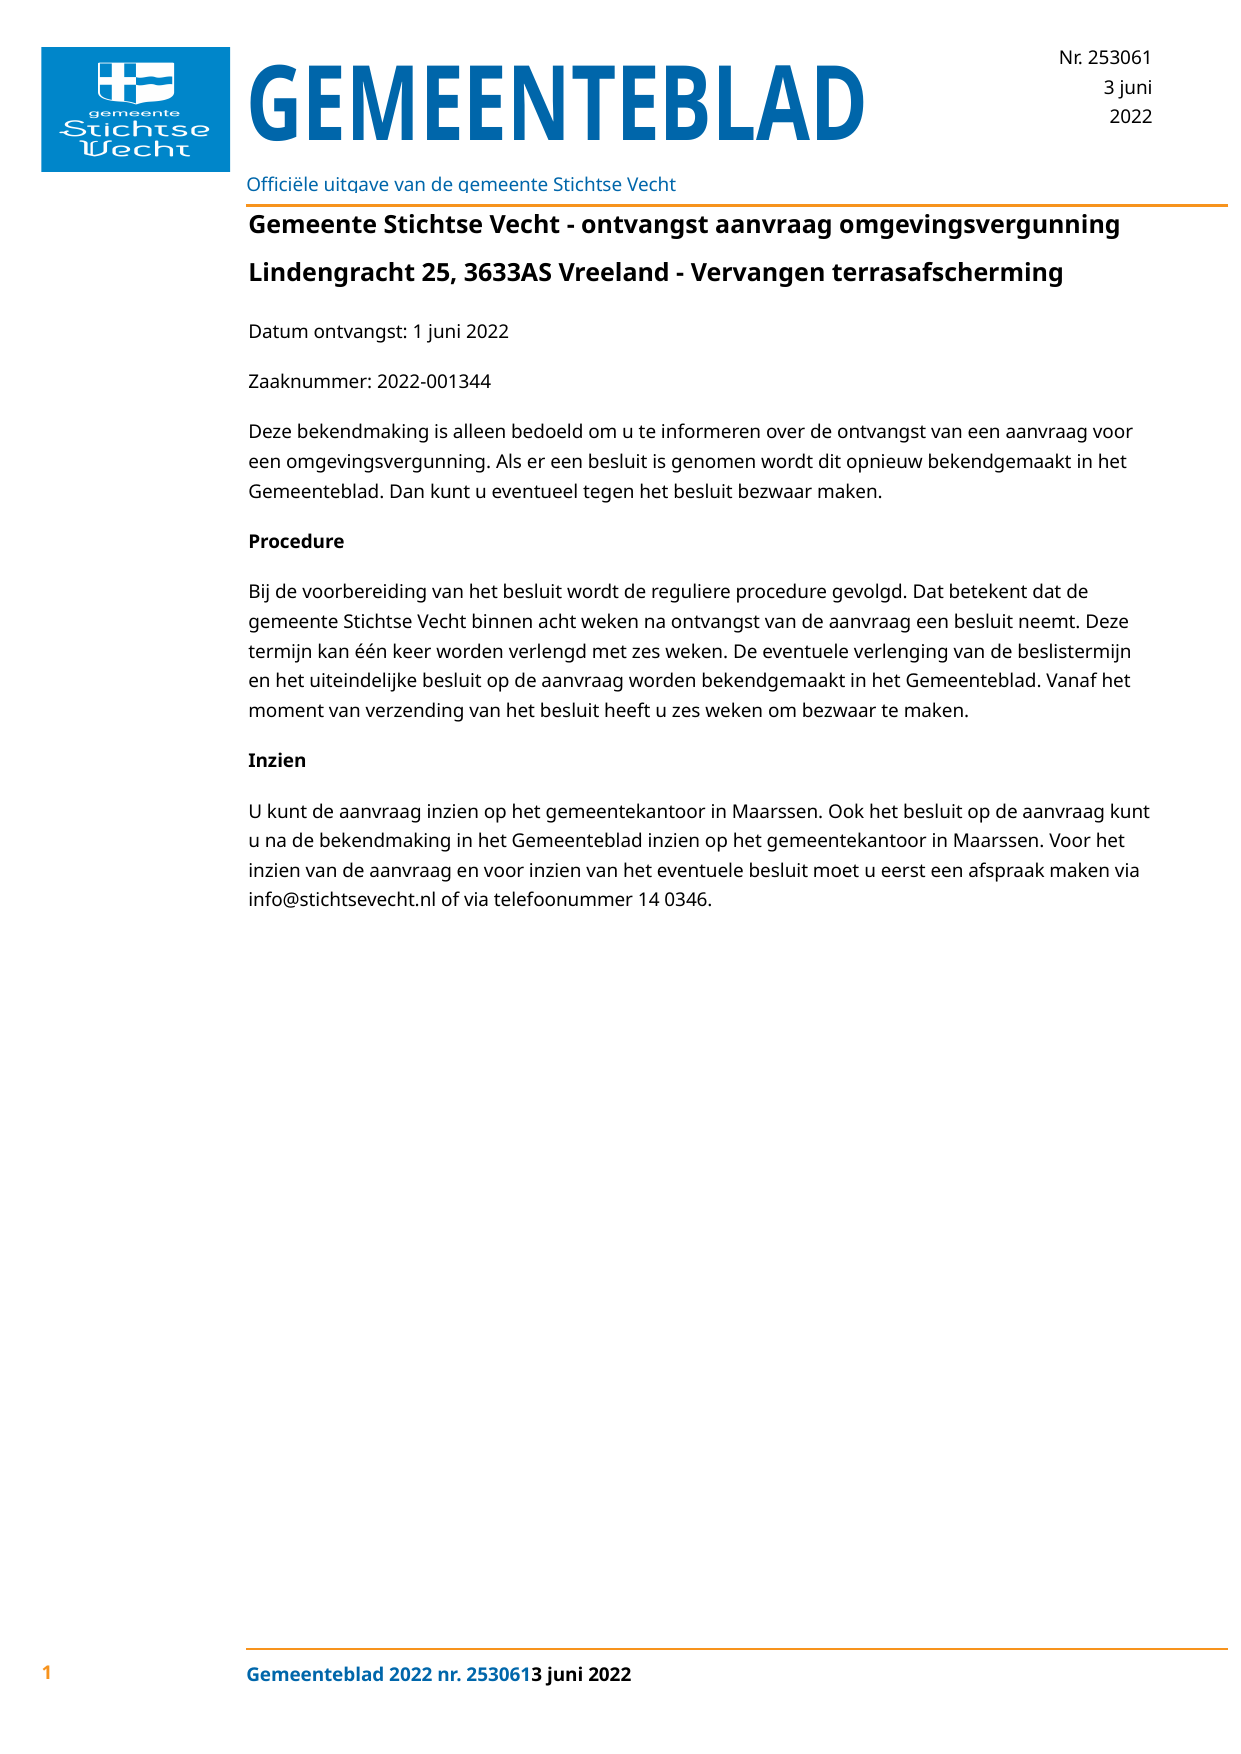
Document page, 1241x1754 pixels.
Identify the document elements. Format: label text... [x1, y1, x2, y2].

text Bij de voorbereiding van het besluit wordt de reguliere procedure gevolgd. Dat betekent dat de gemeente Stichtse Vecht binnen acht weken na ontvangst van de aanvraag een besluit neemt. Deze termijn kan één keer worden verlengd met zes weken. De eventuele verlenging van de beslistermijn en het uiteindelijke besluit op de aanvraag worden bekendgemaakt in het Gemeenteblad. Vanaf het moment van verzending van het besluit heeft u zes weken om bezwaar te maken. [248, 579, 1152, 723]
picture [137, 63, 174, 103]
text Gemeente Stichtse Vecht - ontvangst aanvraag omgevingsvergunning Lindengracht 25, 3633AS Vreeland - Vervangen terrasafscherming [248, 207, 1152, 288]
picture [99, 63, 135, 101]
text Deze bekendmaking is alleen bedoeld om u te informeren over de ontvangst van een aanvraag voor een omgevingsvergunning. Als er een besluit is genomen wordt dit opnieuw bekendgemaakt in het Gemeenteblad. Dan kunt u eventueel tegen het besluit bezwaar maken. [248, 419, 1152, 504]
text Procedure [248, 528, 1152, 554]
text Datum ontvangst: 1 juni 2022 [248, 318, 1152, 344]
text Inzien [248, 747, 1152, 773]
text Zaaknummer: 2022-001344 [248, 368, 1152, 394]
text U kunt de aanvraag inzien op het gemeentekantoor in Maarssen. Ook het besluit op de aanvraag kunt u na de bekendmaking in het Gemeenteblad inzien op het gemeentekantoor in Maarssen. Voor het inzien van de aanvraag en voor inzien van het eventuele besluit moet u eerst een afspraak maken via info@stichtsevecht.nl of via telefoonummer 14 0346. [248, 798, 1152, 912]
